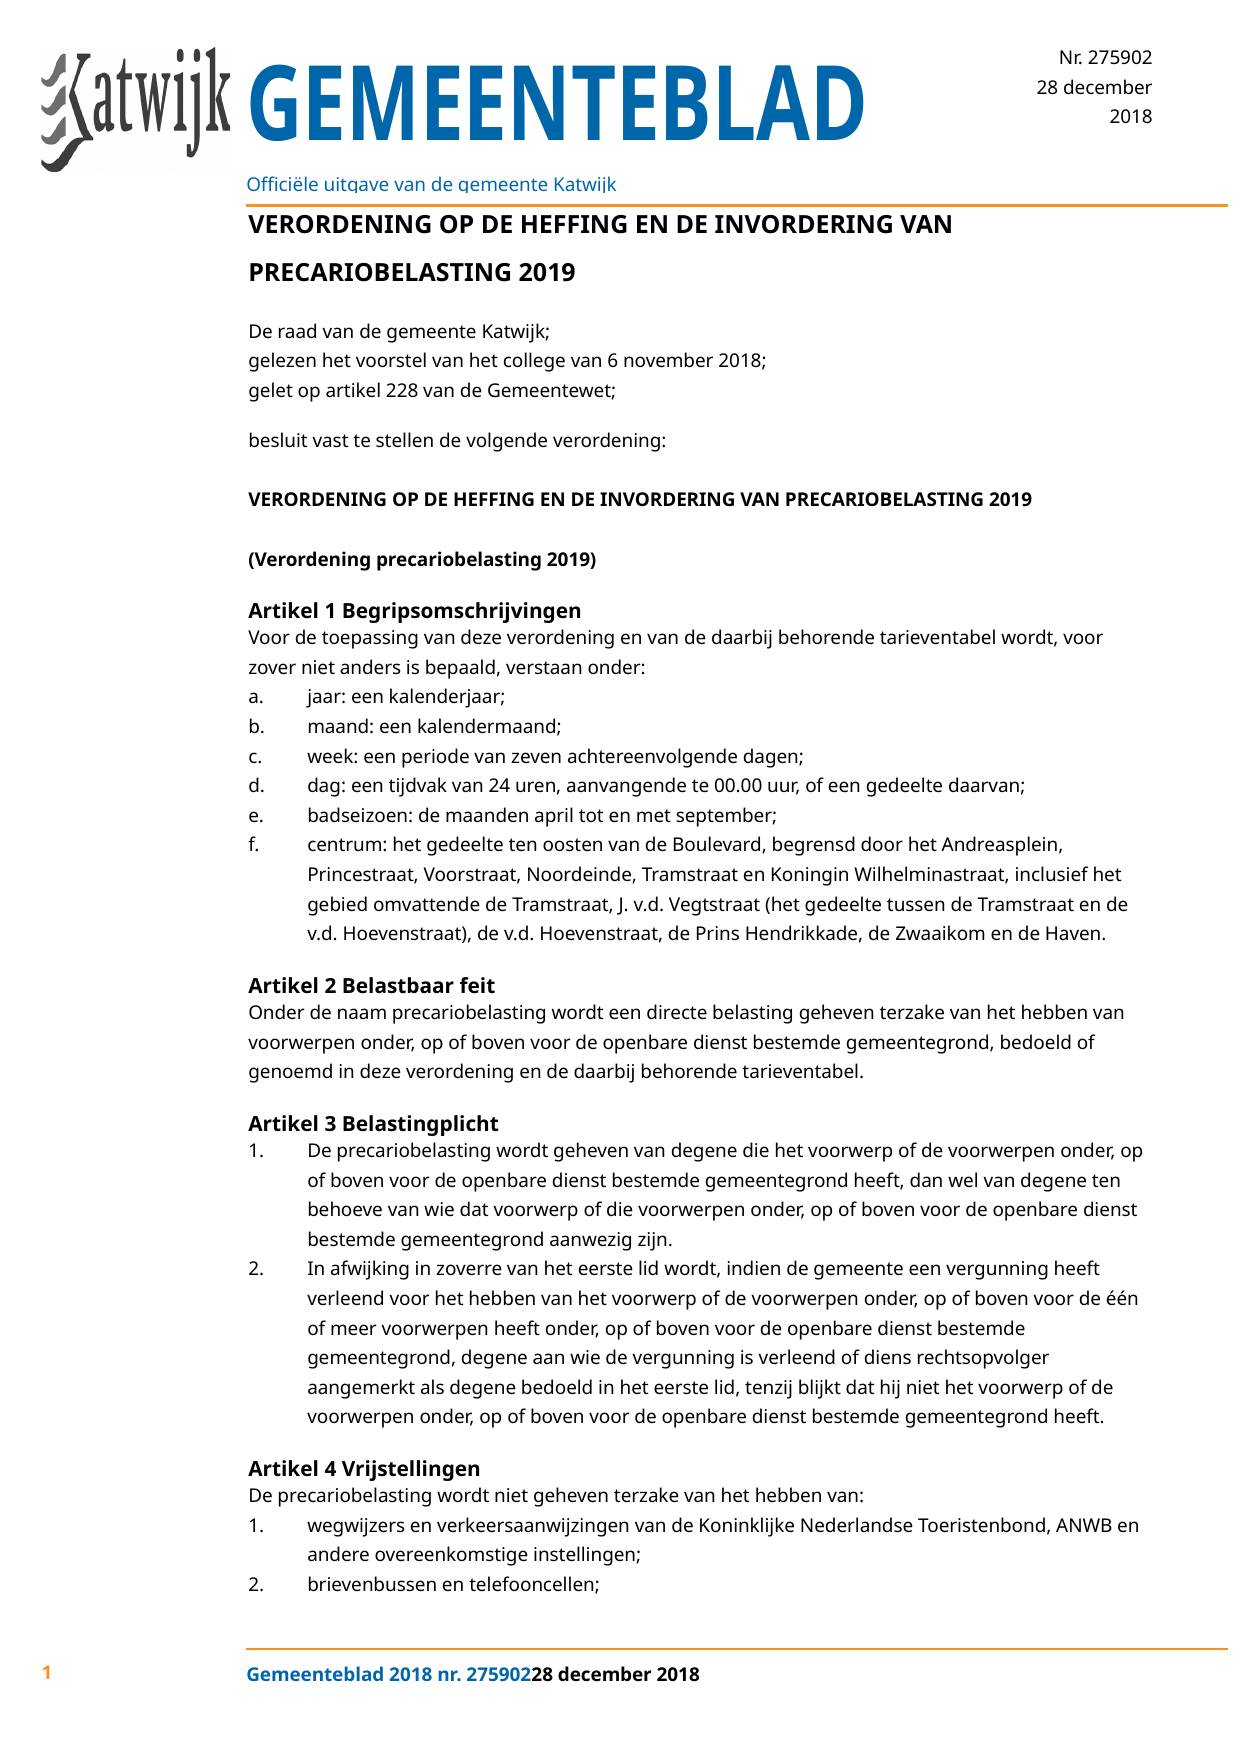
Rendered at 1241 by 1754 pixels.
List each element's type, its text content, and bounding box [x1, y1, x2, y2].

text Artikel 3 Belastingplicht [248, 1109, 1152, 1137]
list dag: een tijdvak van 24 uren, aanvangende te 00.00 uur, of een gedeelte daarvan; [248, 772, 1152, 798]
text De precariobelasting wordt niet geheven terzake van het hebben van: [248, 1482, 1152, 1508]
list De precariobelasting wordt geheven van degene die het voorwerp of de voorwerpen onder, op of boven voor de openbare dienst bestemde gemeentegrond heeft, dan wel van degene ten behoeve van wie dat voorwerp of die voorwerpen onder, op of boven voor de openbare dienst bestemde gemeentegrond aanwezig zijn. [248, 1137, 1152, 1252]
list centrum: het gedeelte ten oosten van de Boulevard, begrensd door het Andreasplein, Princestraat, Voorstraat, Noordeinde, Tramstraat en Koningin Wilhelminastraat, inclusief het gebied omvattende de Tramstraat, J. v.d. Vegtstraat (het gedeelte tussen de Tramstraat en de v.d. Hoevenstraat), de v.d. Hoevenstraat, de Prins Hendrikkade, de Zwaaikom en de Haven. [248, 832, 1152, 946]
list badseizoen: de maanden april tot en met september; [248, 802, 1152, 828]
list maand: een kalendermaand; [248, 713, 1152, 739]
text Artikel 2 Belastbaar feit [248, 971, 1152, 999]
list In afwijking in zoverre van het eerste lid wordt, indien de gemeente een vergunning heeft verleend voor het hebben van het voorwerp of de voorwerpen onder, op of boven voor de één of meer voorwerpen heeft onder, op of boven voor de openbare dienst bestemde gemeentegrond, degene aan wie de vergunning is verleend of diens rechtsopvolger aangemerkt als degene bedoeld in het eerste lid, tenzij blijkt dat hij niet het voorwerp of de voorwerpen onder, op of boven voor de openbare dienst bestemde gemeentegrond heeft. [248, 1256, 1152, 1429]
text VERORDENING OP DE HEFFING EN DE INVORDERING VAN PRECARIOBELASTING 2019 [248, 207, 1152, 288]
text Artikel 1 Begripsomschrijvingen [248, 596, 1152, 624]
text gelezen het voorstel van het college van 6 november 2018; [248, 347, 1152, 373]
text Artikel 4 Vrijstellingen [248, 1454, 1152, 1482]
text Voor de toepassing van deze verordening en van de daarbij behorende tarieventabel wordt, voor zover niet anders is bepaald, verstaan onder: [248, 624, 1152, 680]
list week: een periode van zeven achtereenvolgende dagen; [248, 743, 1152, 769]
list wegwijzers en verkeersaanwijzingen van de Koninklijke Nederlandse Toeristenbond, ANWB en andere overeenkomstige instellingen; [248, 1512, 1152, 1567]
text gelet op artikel 228 van de Gemeentewet; [248, 377, 1152, 403]
text VERORDENING OP DE HEFFING EN DE INVORDERING VAN PRECARIOBELASTING 2019 [248, 487, 1152, 512]
text (Verordening precariobelasting 2019) [248, 546, 1152, 571]
text Onder de naam precariobelasting wordt een directe belasting geheven terzake van het hebben van voorwerpen onder, op of boven voor de openbare dienst bestemde gemeentegrond, bedoeld of genoemd in deze verordening en de daarbij behorende tarieventabel. [248, 999, 1152, 1084]
list brievenbussen en telefooncellen; [248, 1571, 1152, 1597]
text De raad van de gemeente Katwijk; [248, 318, 1152, 344]
text besluit vast te stellen de volgende verordening: [248, 427, 1152, 453]
picture [41, 47, 231, 172]
list jaar: een kalenderjaar; [248, 684, 1152, 709]
